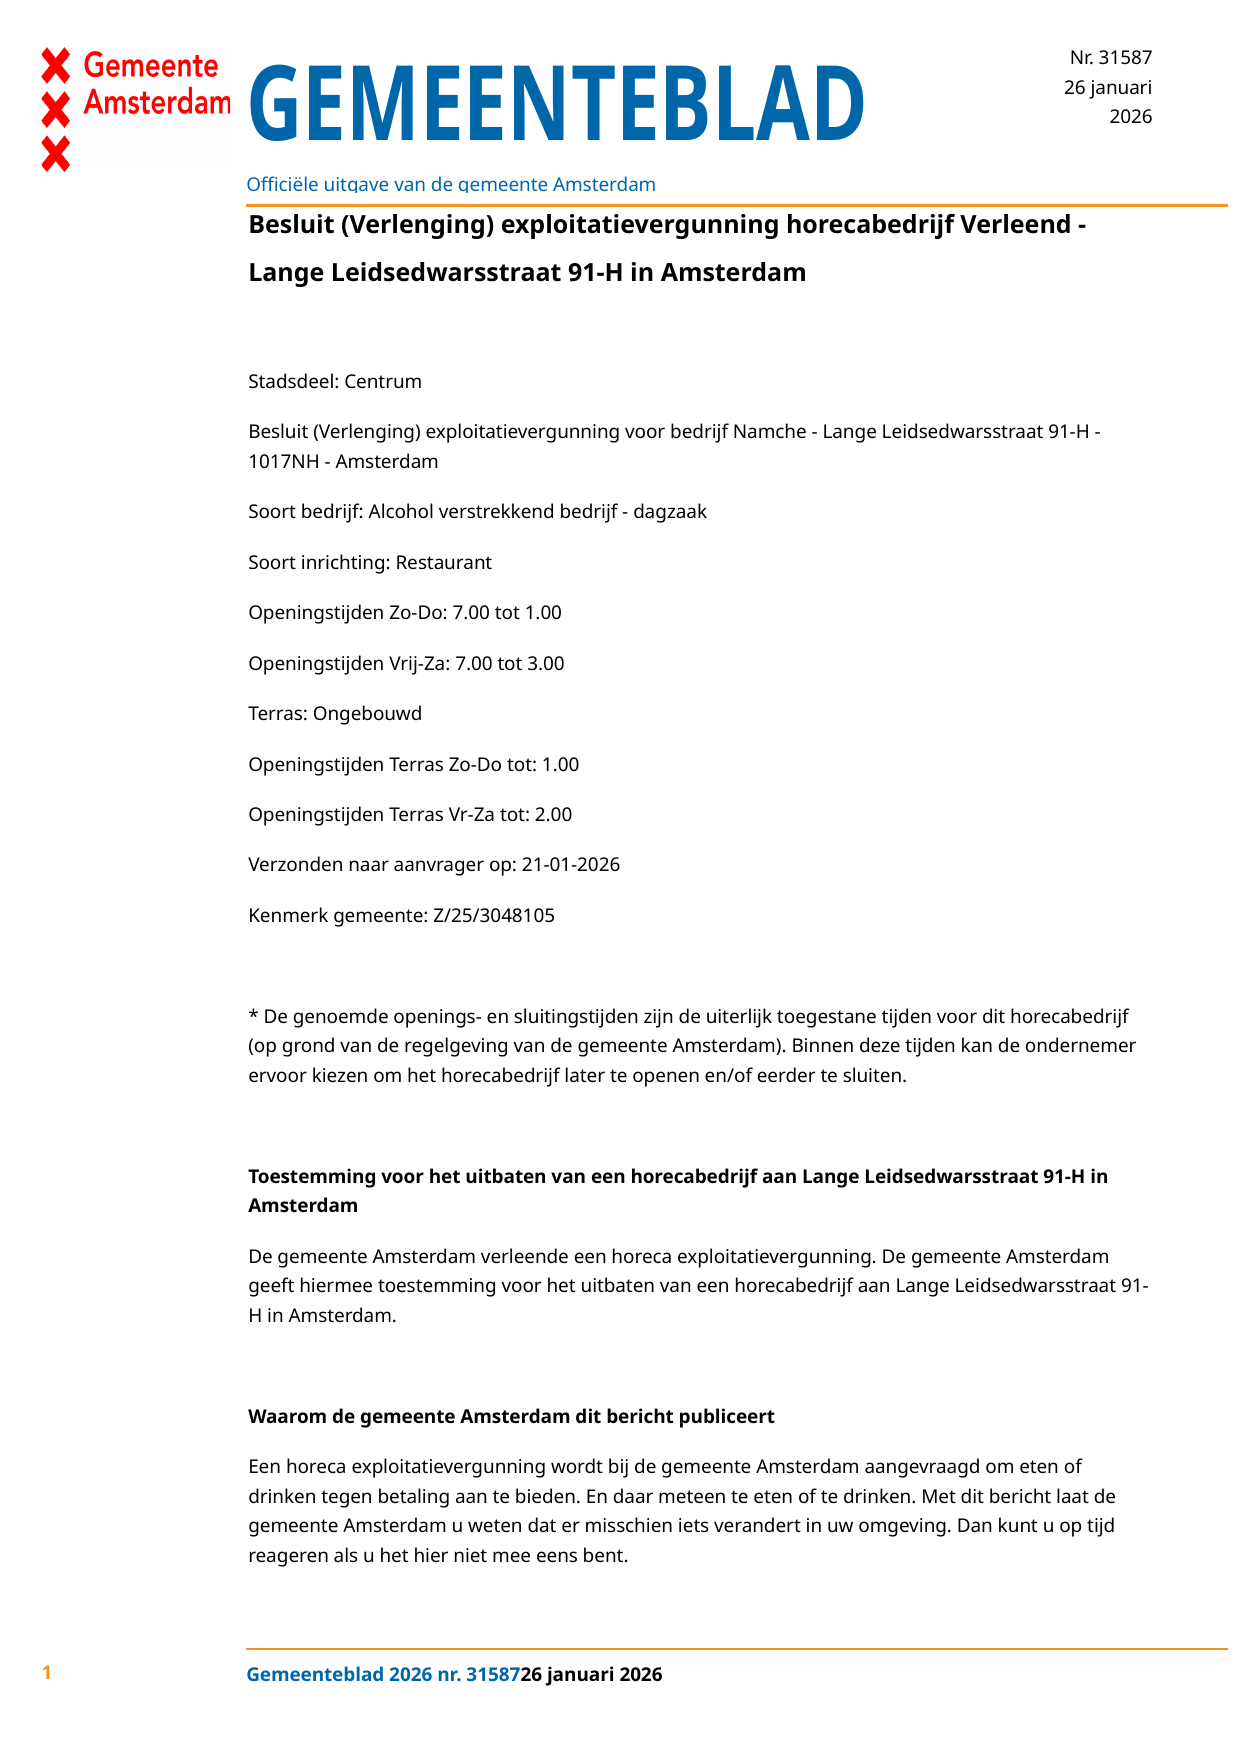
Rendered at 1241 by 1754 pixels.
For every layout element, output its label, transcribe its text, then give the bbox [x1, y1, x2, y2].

text Soort inrichting: Restaurant [248, 549, 1152, 575]
text Verzonden naar aanvrager op: 21-01-2026 [248, 852, 1152, 877]
text Openingstijden Terras Vr-Za tot: 2.00 [248, 801, 1152, 827]
text Besluit (Verlenging) exploitatievergunning voor bedrijf Namche - Lange Leidsedwarsstraat 91-H - 1017NH - Amsterdam [248, 419, 1152, 474]
text Terras: Ongebouwd [248, 700, 1152, 726]
text Openingstijden Terras Zo-Do tot: 1.00 [248, 751, 1152, 777]
text De gemeente Amsterdam verleende een horeca exploitatievergunning. De gemeente Amsterdam geeft hiermee toestemming voor het uitbaten van een horecabedrijf aan Lange Leidsedwarsstraat 91-H in Amsterdam. [248, 1243, 1152, 1328]
text Soort bedrijf: Alcohol verstrekkend bedrijf - dagzaak [248, 499, 1152, 524]
picture [41, 47, 231, 172]
text Waarom de gemeente Amsterdam dit bericht publiceert [248, 1403, 1152, 1429]
text Kenmerk gemeente: Z/25/3048105 [248, 902, 1152, 928]
text Stadsdeel: Centrum [248, 368, 1152, 394]
text * De genoemde openings- en sluitingstijden zijn de uiterlijk toegestane tijden voor dit horecabedrijf (op grond van de regelgeving van de gemeente Amsterdam). Binnen deze tijden kan de ondernemer ervoor kiezen om het horecabedrijf later te openen en/of eerder te sluiten. [248, 1003, 1152, 1088]
text Openingstijden Vrij-Za: 7.00 tot 3.00 [248, 650, 1152, 676]
text Toestemming voor het uitbaten van een horecabedrijf aan Lange Leidsedwarsstraat 91-H in Amsterdam [248, 1163, 1152, 1218]
text Een horeca exploitatievergunning wordt bij de gemeente Amsterdam aangevraagd om eten of drinken tegen betaling aan te bieden. En daar meteen te eten of te drinken. Met dit bericht laat de gemeente Amsterdam u weten dat er misschien iets verandert in uw omgeving. Dan kunt u op tijd reageren als u het hier niet mee eens bent. [248, 1453, 1152, 1568]
text Openingstijden Zo-Do: 7.00 tot 1.00 [248, 599, 1152, 625]
text Besluit (Verlenging) exploitatievergunning horecabedrijf Verleend - Lange Leidsedwarsstraat 91-H in Amsterdam [248, 207, 1152, 288]
